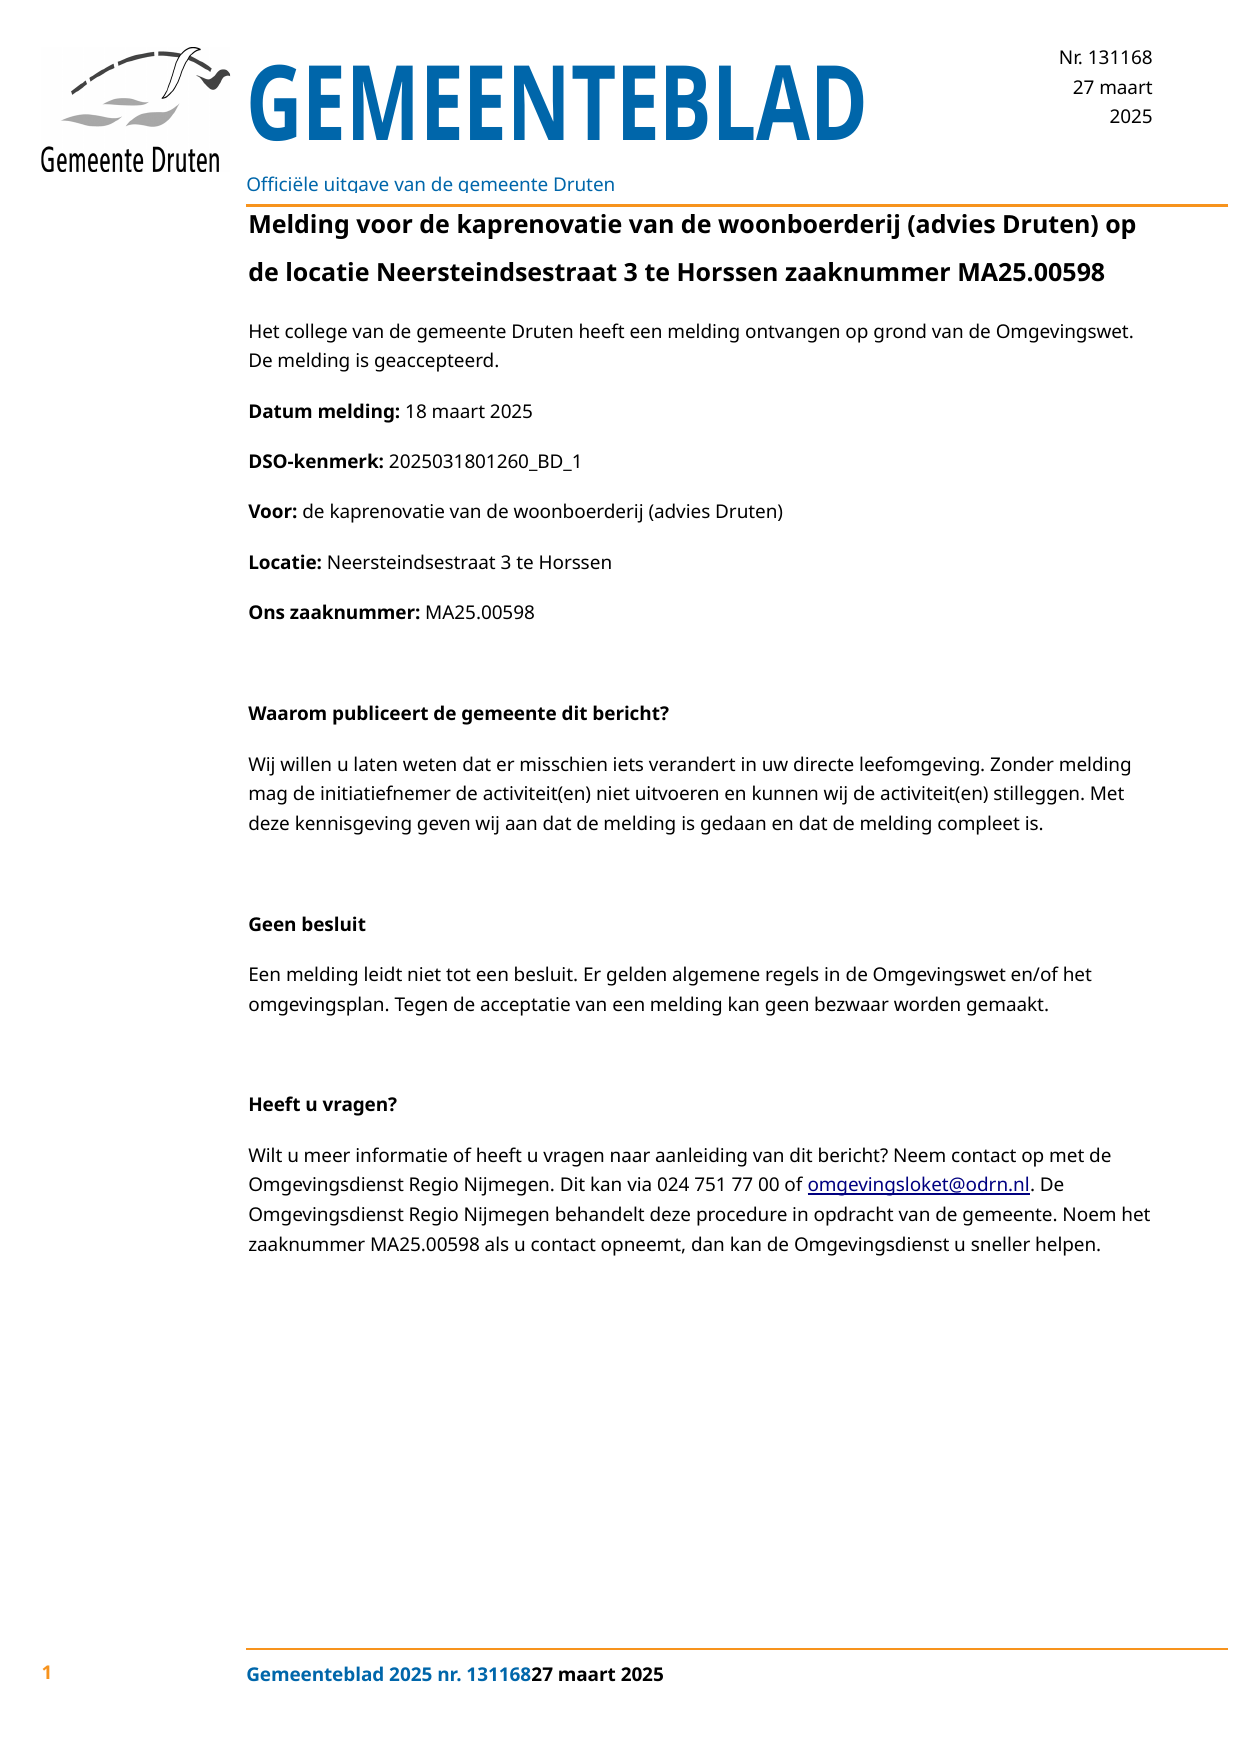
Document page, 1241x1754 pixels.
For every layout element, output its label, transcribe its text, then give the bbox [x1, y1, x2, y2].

text Het college van de gemeente Druten heeft een melding ontvangen op grond van de Omgevingswet. De melding is geaccepteerd. [248, 318, 1152, 373]
text Ons zaaknummer: MA25.00598 [248, 599, 1152, 625]
text Datum melding: 18 maart 2025 [248, 398, 1152, 424]
text Geen besluit [248, 911, 1152, 937]
text Melding voor de kaprenovatie van de woonboerderij (advies Druten) op de locatie Neersteindsestraat 3 te Horssen zaaknummer MA25.00598 [248, 207, 1152, 288]
text Waarom publiceert de gemeente dit bericht? [248, 700, 1152, 726]
text DSO-kenmerk: 2025031801260_BD_1 [248, 448, 1152, 474]
text Locatie: Neersteindsestraat 3 te Horssen [248, 549, 1152, 575]
text Voor: de kaprenovatie van de woonboerderij (advies Druten) [248, 499, 1152, 524]
text Een melding leidt niet tot een besluit. Er gelden algemene regels in de Omgevingswet en/of het omgevingsplan. Tegen de acceptatie van een melding kan geen bezwaar worden gemaakt. [248, 961, 1152, 1017]
text Wilt u meer informatie of heeft u vragen naar aanleiding van dit bericht? Neem contact op met de Omgevingsdienst Regio Nijmegen. Dit kan via 024 751 77 00 of omgevingsloket@odrn.nl. De Omgevingsdienst Regio Nijmegen behandelt deze procedure in opdracht van de gemeente. Noem het zaaknummer MA25.00598 als u contact opneemt, dan kan de Omgevingsdienst u sneller helpen. [248, 1142, 1152, 1257]
text Wij willen u laten weten dat er misschien iets verandert in uw directe leefomgeving. Zonder melding mag de initiatiefnemer de activiteit(en) niet uitvoeren en kunnen wij de activiteit(en) stilleggen. Met deze kennisgeving geven wij aan dat de melding is gedaan en dat de melding compleet is. [248, 751, 1152, 836]
picture [41, 47, 231, 172]
text Heeft u vragen? [248, 1092, 1152, 1117]
